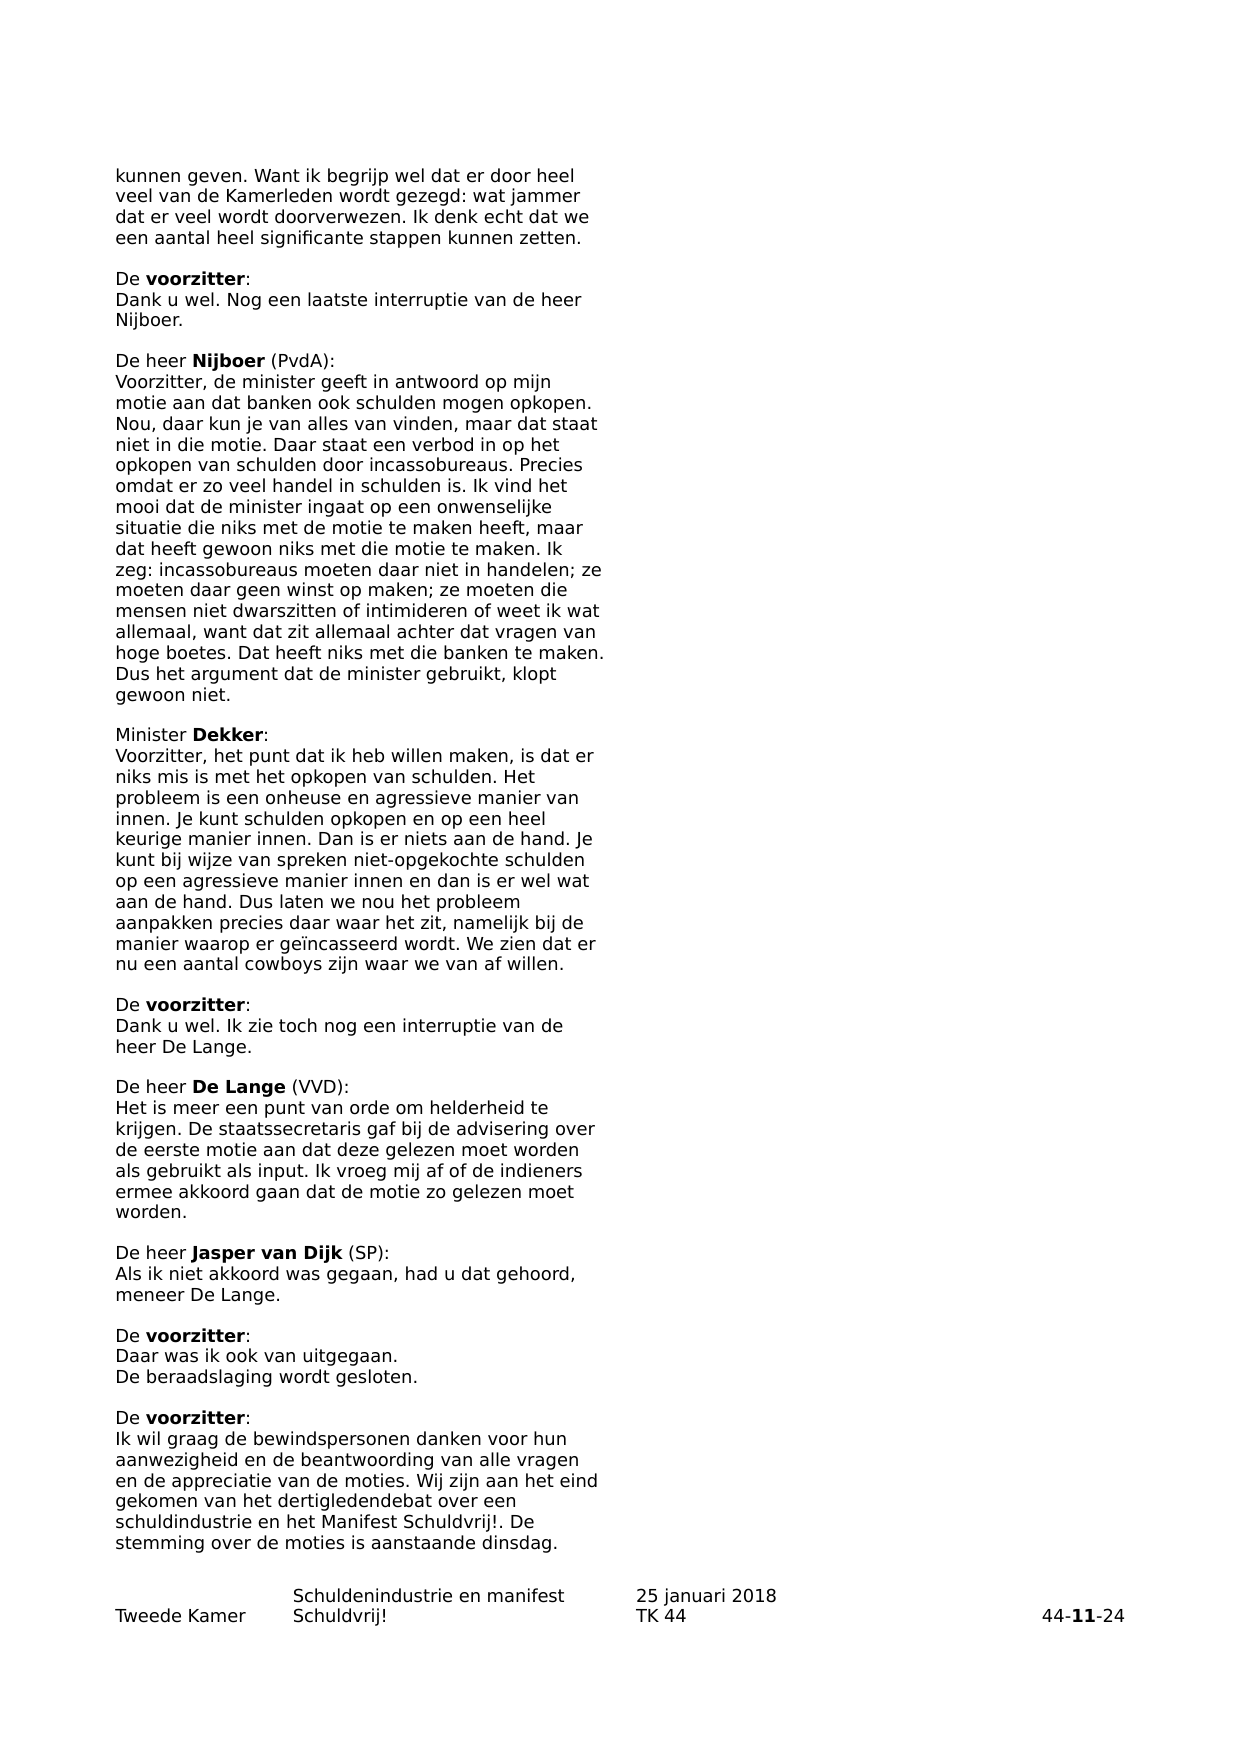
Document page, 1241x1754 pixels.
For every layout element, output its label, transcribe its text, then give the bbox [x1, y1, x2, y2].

text De voorzitter: [115, 269, 605, 289]
text De heer De Lange (VVD): [115, 1077, 605, 1098]
text Voorzitter, het punt dat ik heb willen maken, is dat er niks mis is met het opkopen van schulden. Het probleem is een onheuse en agressieve manier van innen. Je kunt schulden opkopen en op een heel keurige manier innen. Dan is er niets aan de hand. Je kunt bij wijze van spreken niet-opgekochte schulden op een agressieve manier innen en dan is er wel wat aan de hand. Dus laten we nou het probleem aanpakken precies daar waar het zit, namelijk bij de manier waarop er geïncasseerd wordt. We zien dat er nu een aantal cowboys zijn waar we van af willen. [115, 746, 605, 975]
text De voorzitter: [115, 1408, 605, 1429]
text Dank u wel. Nog een laatste interruptie van de heer Nijboer. [115, 289, 605, 331]
text De beraadslaging wordt gesloten. [115, 1367, 605, 1388]
text De heer Nijboer (PvdA): [115, 351, 605, 372]
text Dank u wel. Ik zie toch nog een interruptie van de heer De Lange. [115, 1016, 605, 1057]
text kunnen geven. Want ik begrijp wel dat er door heel veel van de Kamerleden wordt gezegd: wat jammer dat er veel wordt doorverwezen. Ik denk echt dat we een aantal heel significante stappen kunnen zetten. [115, 165, 605, 249]
text Het is meer een punt van orde om helderheid te krijgen. De staatssecretaris gaf bij de advisering over de eerste motie aan dat deze gelezen moet worden als gebruikt als input. Ik vroeg mij af of de indieners ermee akkoord gaan dat de motie zo gelezen moet worden. [115, 1098, 605, 1223]
text Voorzitter, de minister geeft in antwoord op mijn motie aan dat banken ook schulden mogen opkopen. Nou, daar kun je van alles van vinden, maar dat staat niet in die motie. Daar staat een verbod in op het opkopen van schulden door incassobureaus. Precies omdat er zo veel handel in schulden is. Ik vind het mooi dat de minister ingaat op een onwenselijke situatie die niks met de motie te maken heeft, maar dat heeft gewoon niks met die motie te maken. Ik zeg: incassobureaus moeten daar niet in handelen; ze moeten daar geen winst op maken; ze moeten die mensen niet dwarszitten of intimideren of weet ik wat allemaal, want dat zit allemaal achter dat vragen van hoge boetes. Dat heeft niks met die banken te maken. Dus het argument dat de minister gebruikt, klopt gewoon niet. [115, 372, 605, 705]
text Als ik niet akkoord was gegaan, had u dat gehoord, meneer De Lange. [115, 1264, 605, 1306]
text Daar was ik ook van uitgegaan. [115, 1346, 605, 1367]
text De voorzitter: [115, 1326, 605, 1346]
text Ik wil graag de bewindspersonen danken voor hun aanwezigheid en de beantwoording van alle vragen en de appreciatie van de moties. Wij zijn aan het eind gekomen van het dertigledendebat over een schuldindustrie en het Manifest Schuldvrij!. De stemming over de moties is aanstaande dinsdag. [115, 1429, 605, 1554]
text De heer Jasper van Dijk (SP): [115, 1243, 605, 1264]
text Minister Dekker: [115, 725, 605, 746]
text De voorzitter: [115, 995, 605, 1016]
